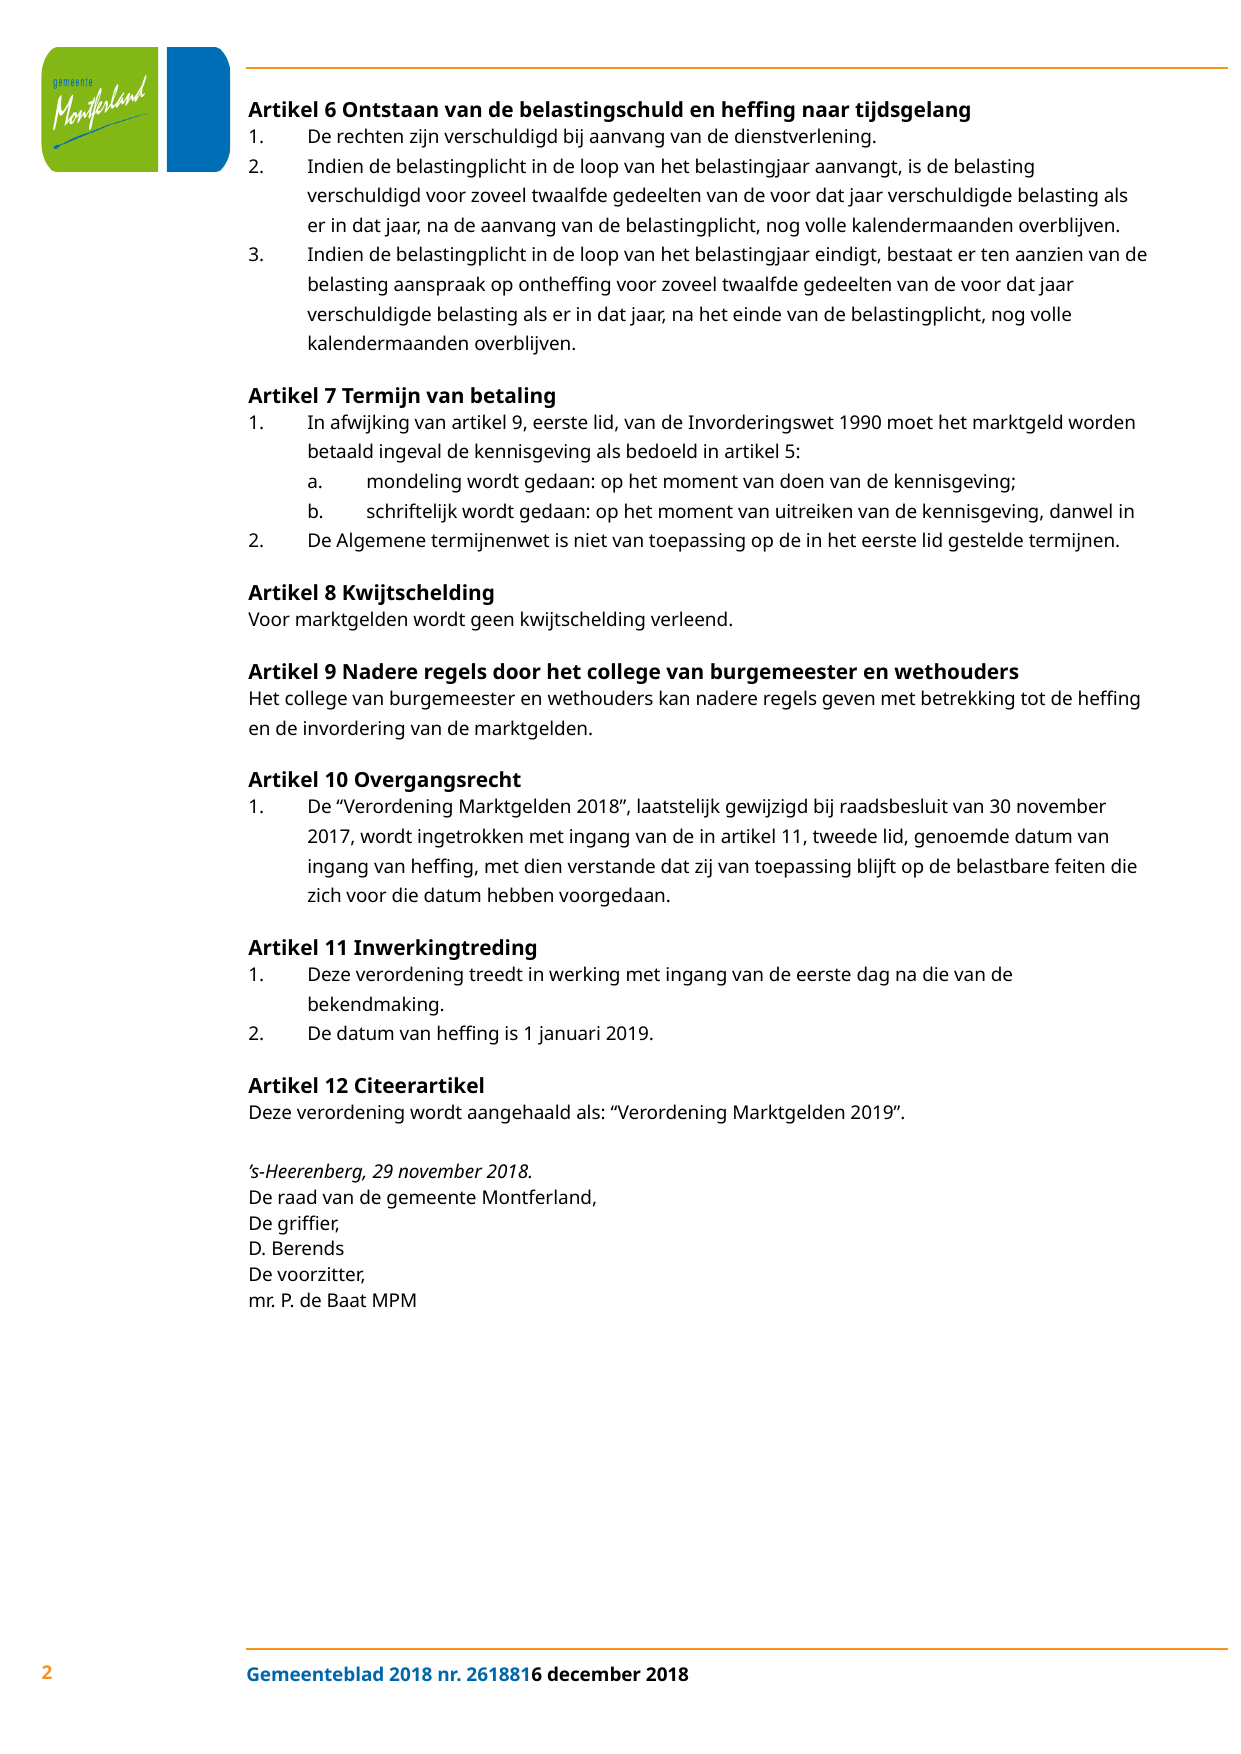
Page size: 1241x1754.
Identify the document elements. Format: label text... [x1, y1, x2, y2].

text ’s-Heerenberg, 29 november 2018. [248, 1158, 1152, 1184]
text Het college van burgemeester en wethouders kan nadere regels geven met betrekking tot de heffing en de invordering van de marktgelden. [248, 685, 1152, 741]
list Indien de belastingplicht in de loop van het belastingjaar eindigt, bestaat er ten aanzien van de belasting aanspraak op ontheffing voor zoveel twaalfde gedeelten van de voor dat jaar verschuldigde belasting als er in dat jaar, na het einde van de belastingplicht, nog volle kalendermaanden overblijven. [248, 242, 1152, 356]
text Artikel 12 Citeerartikel [248, 1071, 1152, 1099]
text Artikel 6 Ontstaan van de belastingschuld en heffing naar tijdsgelang [248, 95, 1152, 123]
text De griffier, [248, 1210, 1152, 1236]
text Voor marktgelden wordt geen kwijtschelding verleend. [248, 606, 1152, 632]
list De Algemene termijnenwet is niet van toepassing op de in het eerste lid gestelde termijnen. [248, 527, 1152, 553]
list mondeling wordt gedaan: op het moment van doen van de kennisgeving; [307, 468, 1152, 494]
text Artikel 11 Inwerkingtreding [248, 933, 1152, 961]
list De datum van heffing is 1 januari 2019. [248, 1020, 1152, 1046]
list In afwijking van artikel 9, eerste lid, van de Invorderingswet 1990 moet het marktgeld worden betaald ingeval de kennisgeving als bedoeld in artikel 5: [248, 409, 1152, 464]
list schriftelijk wordt gedaan: op het moment van uitreiken van de kennisgeving, danwel in [307, 498, 1152, 524]
list De “Verordening Marktgelden 2018”, laatstelijk gewijzigd bij raadsbesluit van 30 november 2017, wordt ingetrokken met ingang van de in artikel 11, tweede lid, genoemde datum van ingang van heffing, met dien verstande dat zij van toepassing blijft op de belastbare feiten die zich voor die datum hebben voorgedaan. [248, 794, 1152, 908]
text Artikel 9 Nadere regels door het college van burgemeester en wethouders [248, 657, 1152, 685]
text Artikel 10 Overgangsrecht [248, 765, 1152, 794]
text De raad van de gemeente Montferland, [248, 1184, 1152, 1210]
list Deze verordening treedt in werking met ingang van de eerste dag na die van de bekendmaking. [248, 961, 1152, 1017]
text D. Berends [248, 1236, 1152, 1261]
list De rechten zijn verschuldigd bij aanvang van de dienstverlening. [248, 123, 1152, 149]
text Deze verordening wordt aangehaald als: “Verordening Marktgelden 2019”. [248, 1099, 1152, 1125]
picture [41, 47, 231, 172]
text Artikel 8 Kwijtschelding [248, 578, 1152, 606]
text Artikel 7 Termijn van betaling [248, 381, 1152, 409]
text De voorzitter, [248, 1261, 1152, 1287]
text mr. P. de Baat MPM [248, 1287, 1152, 1313]
list Indien de belastingplicht in de loop van het belastingjaar aanvangt, is de belasting verschuldigd voor zoveel twaalfde gedeelten van de voor dat jaar verschuldigde belasting als er in dat jaar, na de aanvang van de belastingplicht, nog volle kalendermaanden overblijven. [248, 153, 1152, 238]
